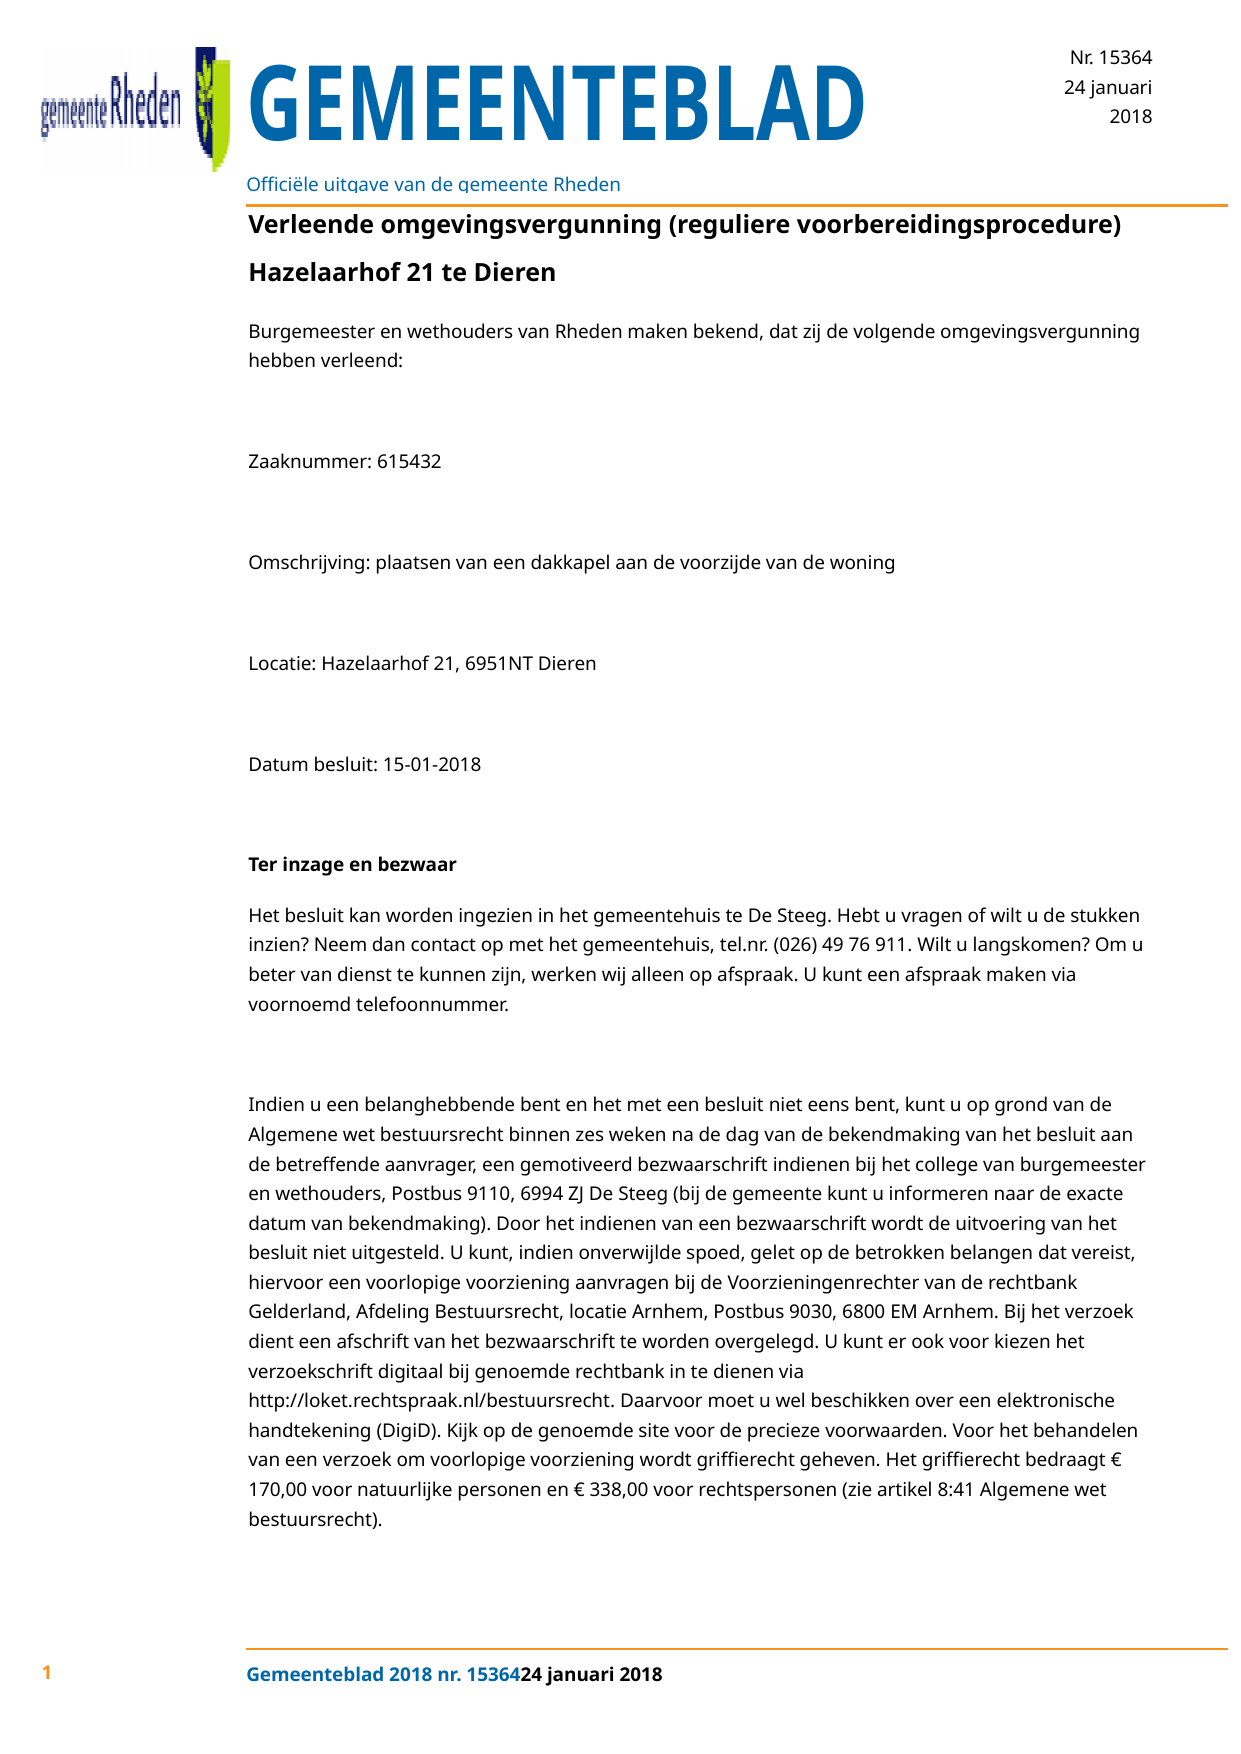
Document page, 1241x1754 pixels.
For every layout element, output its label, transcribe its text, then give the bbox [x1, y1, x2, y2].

text Verleende omgevingsvergunning (reguliere voorbereidingsprocedure) Hazelaarhof 21 te Dieren [248, 207, 1152, 288]
text Zaaknummer: 615432 [248, 448, 1152, 474]
picture [41, 47, 231, 172]
text Burgemeester en wethouders van Rheden maken bekend, dat zij de volgende omgevingsvergunning hebben verleend: [248, 318, 1152, 373]
text Omschrijving: plaatsen van een dakkapel aan de voorzijde van de woning [248, 549, 1152, 575]
text Ter inzage en bezwaar [248, 852, 1152, 877]
text Datum besluit: 15-01-2018 [248, 751, 1152, 777]
text Locatie: Hazelaarhof 21, 6951NT Dieren [248, 650, 1152, 676]
text Het besluit kan worden ingezien in het gemeentehuis te De Steeg. Hebt u vragen of wilt u de stukken inzien? Neem dan contact op met het gemeentehuis, tel.nr. (026) 49 76 911. Wilt u langskomen? Om u beter van dienst te kunnen zijn, werken wij alleen op afspraak. U kunt een afspraak maken via voornoemd telefoonnummer. [248, 902, 1152, 1017]
text Indien u een belanghebbende bent en het met een besluit niet eens bent, kunt u op grond van de Algemene wet bestuursrecht binnen zes weken na de dag van de bekendmaking van het besluit aan de betreffende aanvrager, een gemotiveerd bezwaarschrift indienen bij het college van burgemeester en wethouders, Postbus 9110, 6994 ZJ De Steeg (bij de gemeente kunt u informeren naar de exacte datum van bekendmaking). Door het indienen van een bezwaarschrift wordt de uitvoering van het besluit niet uitgesteld. U kunt, indien onverwijlde spoed, gelet op de betrokken belangen dat vereist, hiervoor een voorlopige voorziening aanvragen bij de Voorzieningenrechter van de rechtbank Gelderland, Afdeling Bestuursrecht, locatie Arnhem, Postbus 9030, 6800 EM Arnhem. Bij het verzoek dient een afschrift van het bezwaarschrift te worden overgelegd. U kunt er ook voor kiezen het verzoekschrift digitaal bij genoemde rechtbank in te dienen via http://loket.rechtspraak.nl/bestuursrecht. Daarvoor moet u wel beschikken over een elektronische handtekening (DigiD). Kijk op de genoemde site voor de precieze voorwaarden. Voor het behandelen van een verzoek om voorlopige voorziening wordt griffierecht geheven. Het griffierecht bedraagt € 170,00 voor natuurlijke personen en € 338,00 voor rechtspersonen (zie artikel 8:41 Algemene wet bestuursrecht). [248, 1092, 1152, 1532]
